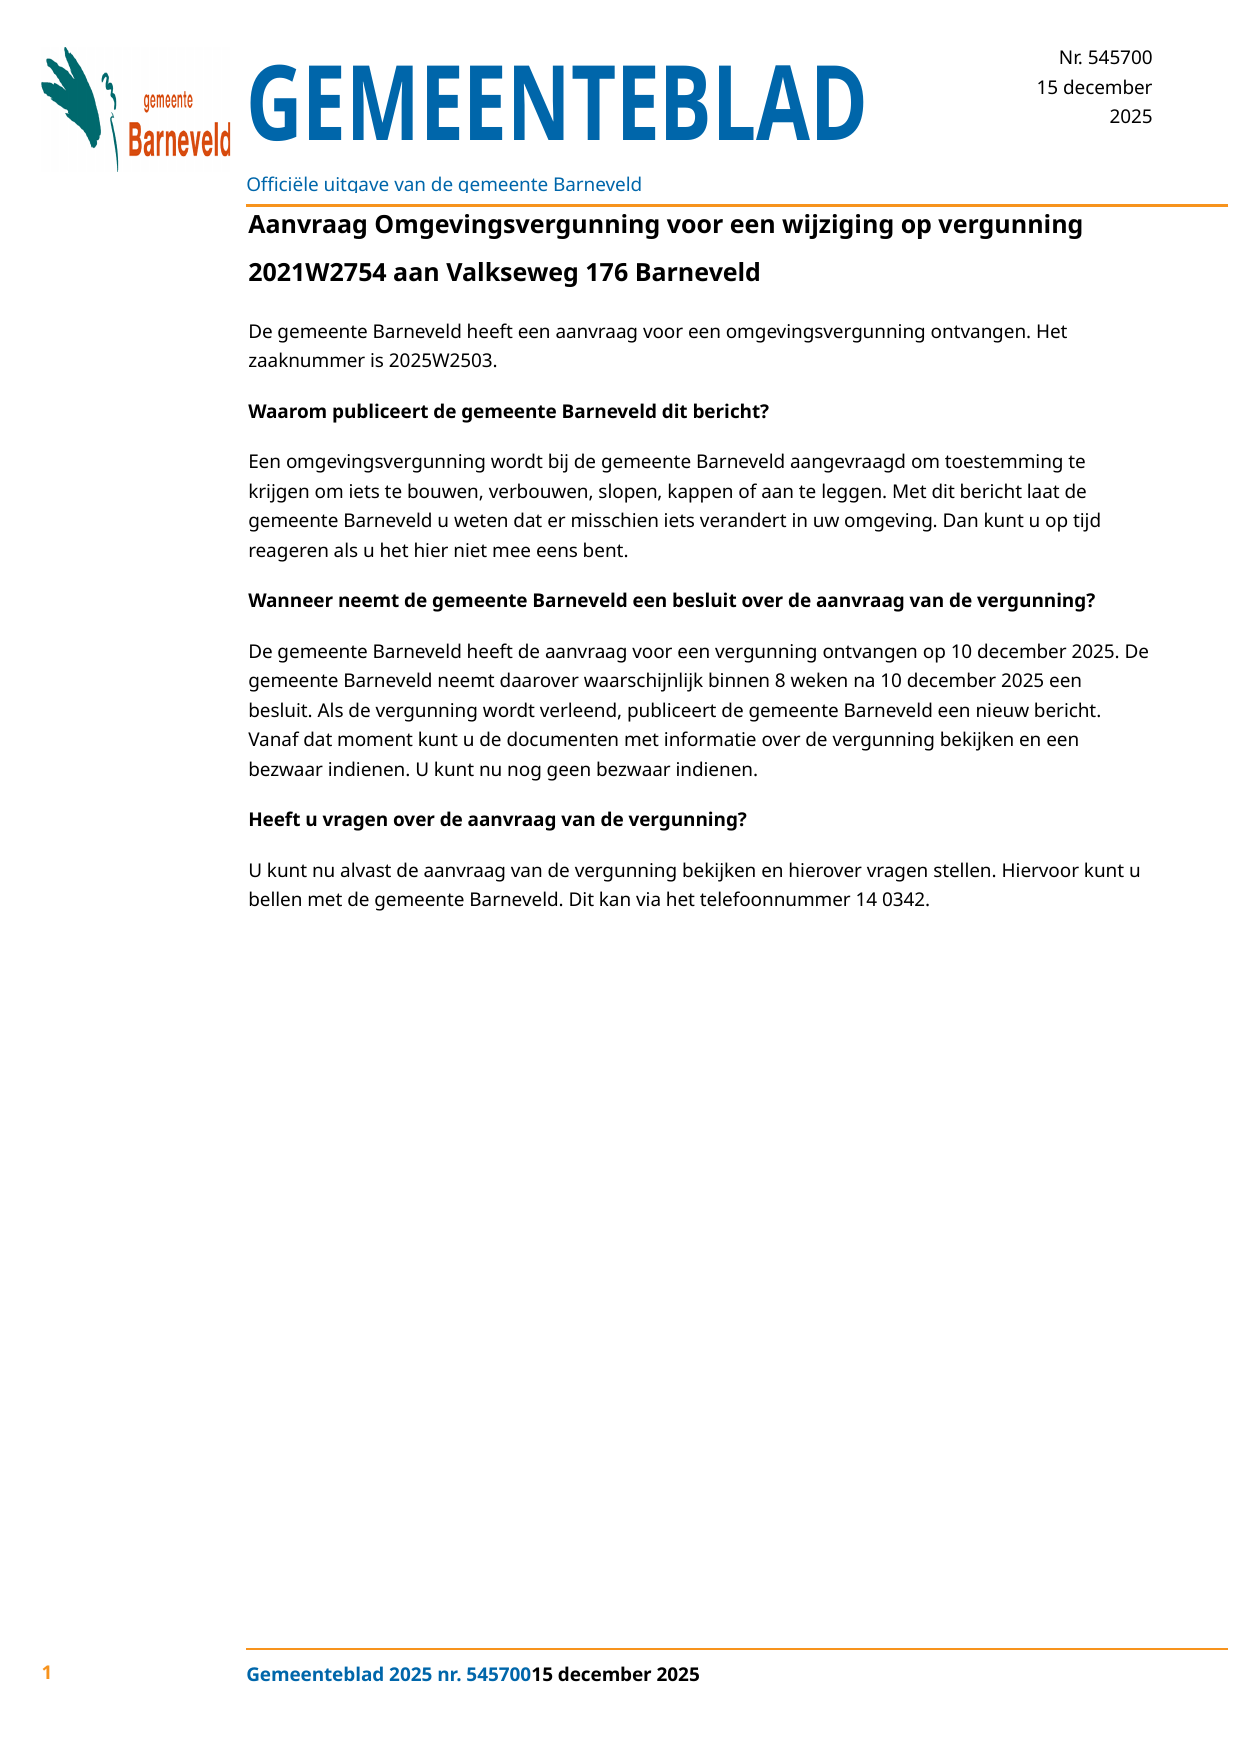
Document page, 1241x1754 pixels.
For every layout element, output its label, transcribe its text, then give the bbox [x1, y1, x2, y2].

text De gemeente Barneveld heeft de aanvraag voor een vergunning ontvangen op 10 december 2025. De gemeente Barneveld neemt daarover waarschijnlijk binnen 8 weken na 10 december 2025 een besluit. Als de vergunning wordt verleend, publiceert de gemeente Barneveld een nieuw bericht. Vanaf dat moment kunt u de documenten met informatie over de vergunning bekijken en een bezwaar indienen. U kunt nu nog geen bezwaar indienen. [248, 638, 1152, 782]
text Heeft u vragen over de aanvraag van de vergunning? [248, 807, 1152, 832]
text De gemeente Barneveld heeft een aanvraag voor een omgevingsvergunning ontvangen. Het zaaknummer is 2025W2503. [248, 318, 1152, 373]
text Waarom publiceert de gemeente Barneveld dit bericht? [248, 398, 1152, 424]
text Wanneer neemt de gemeente Barneveld een besluit over de aanvraag van de vergunning? [248, 587, 1152, 613]
text Een omgevingsvergunning wordt bij de gemeente Barneveld aangevraagd om toestemming te krijgen om iets te bouwen, verbouwen, slopen, kappen of aan te leggen. Met dit bericht laat de gemeente Barneveld u weten dat er misschien iets verandert in uw omgeving. Dan kunt u op tijd reageren als u het hier niet mee eens bent. [248, 448, 1152, 563]
picture [41, 47, 231, 172]
text Aanvraag Omgevingsvergunning voor een wijziging op vergunning 2021W2754 aan Valkseweg 176 Barneveld [248, 207, 1152, 288]
text U kunt nu alvast de aanvraag van de vergunning bekijken en hierover vragen stellen. Hiervoor kunt u bellen met de gemeente Barneveld. Dit kan via het telefoonnummer 14 0342. [248, 857, 1152, 912]
